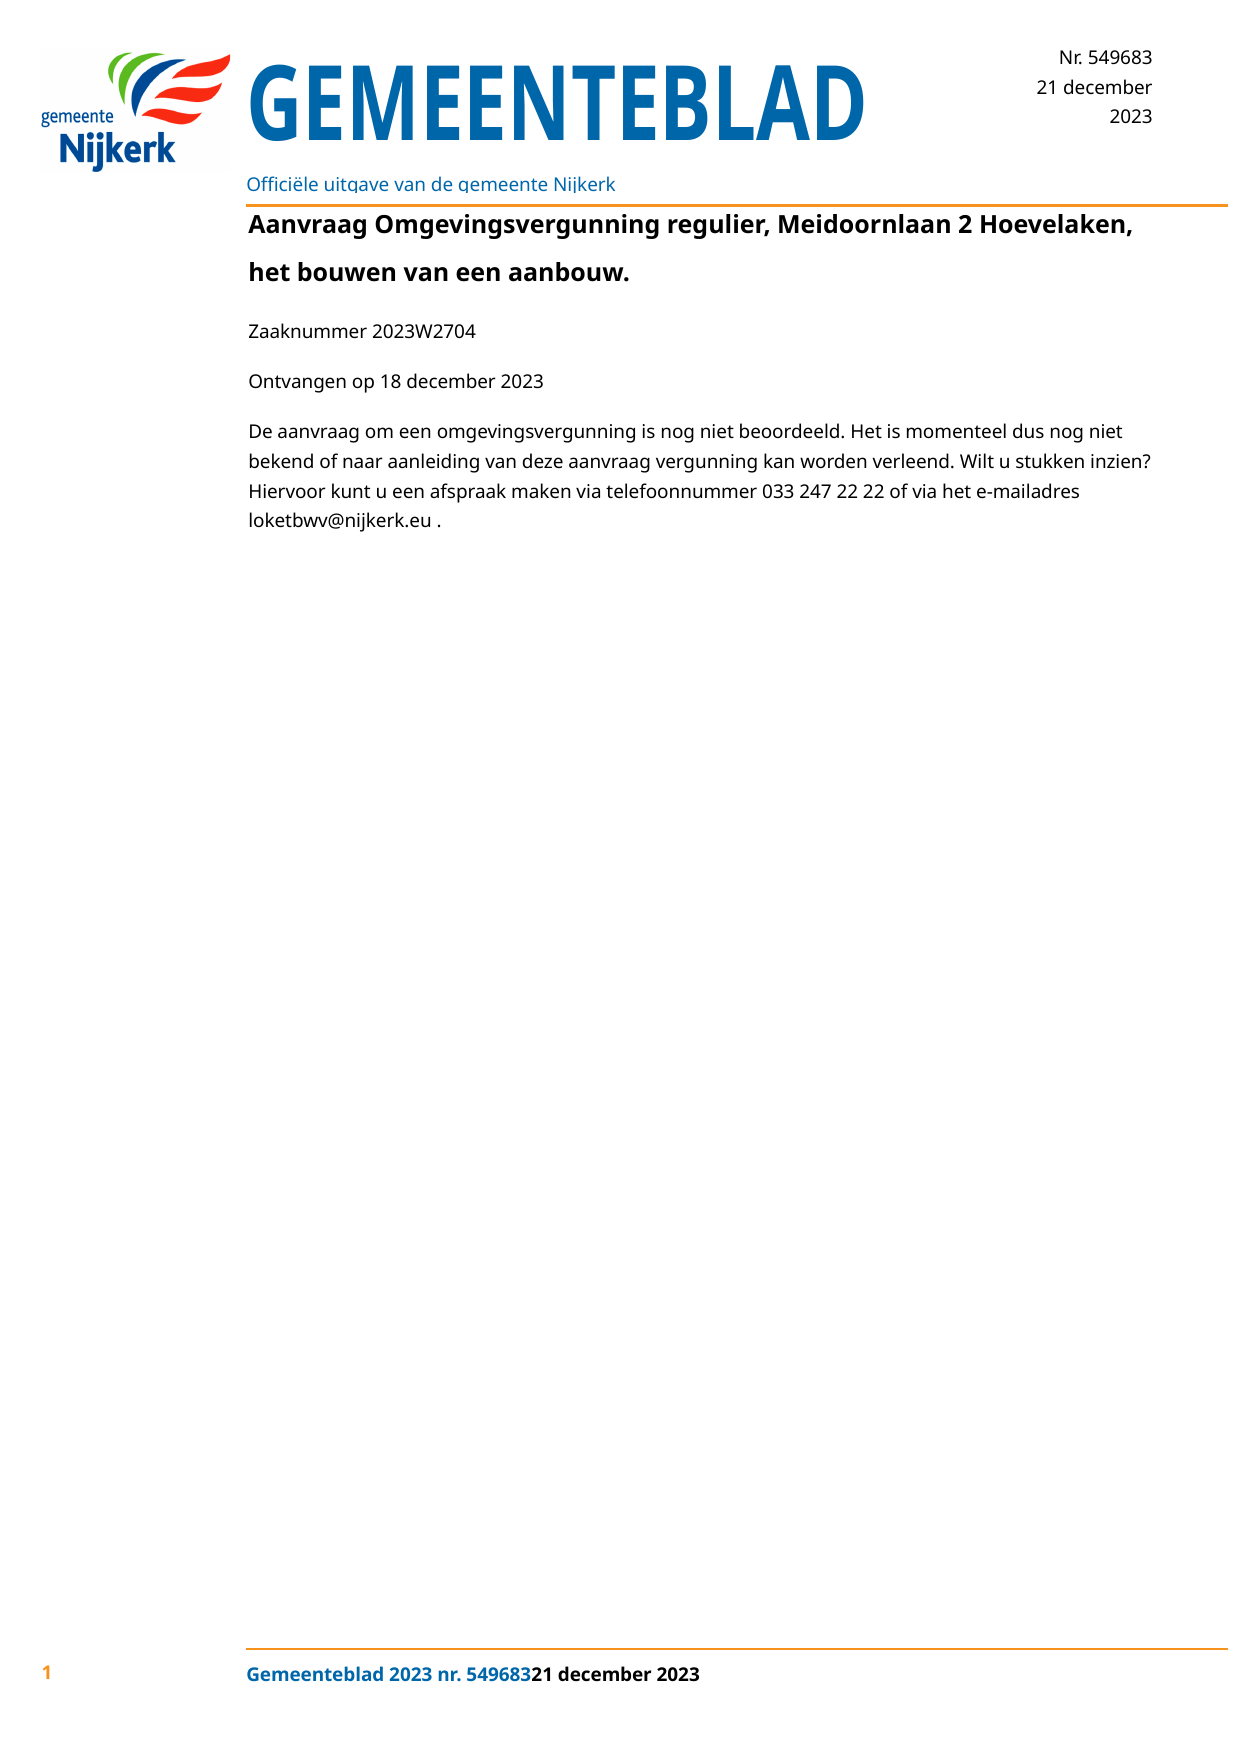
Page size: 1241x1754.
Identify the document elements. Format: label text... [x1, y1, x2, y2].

text Aanvraag Omgevingsvergunning regulier, Meidoornlaan 2 Hoevelaken, het bouwen van een aanbouw. [248, 207, 1152, 288]
text De aanvraag om een omgevingsvergunning is nog niet beoordeeld. Het is momenteel dus nog niet bekend of naar aanleiding van deze aanvraag vergunning kan worden verleend. Wilt u stukken inzien? Hiervoor kunt u een afspraak maken via telefoonnummer 033 247 22 22 of via het e-mailadres loketbwv@nijkerk.eu . [248, 419, 1152, 533]
text Zaaknummer 2023W2704 [248, 318, 1152, 344]
text Ontvangen op 18 december 2023 [248, 368, 1152, 394]
picture [41, 47, 231, 172]
